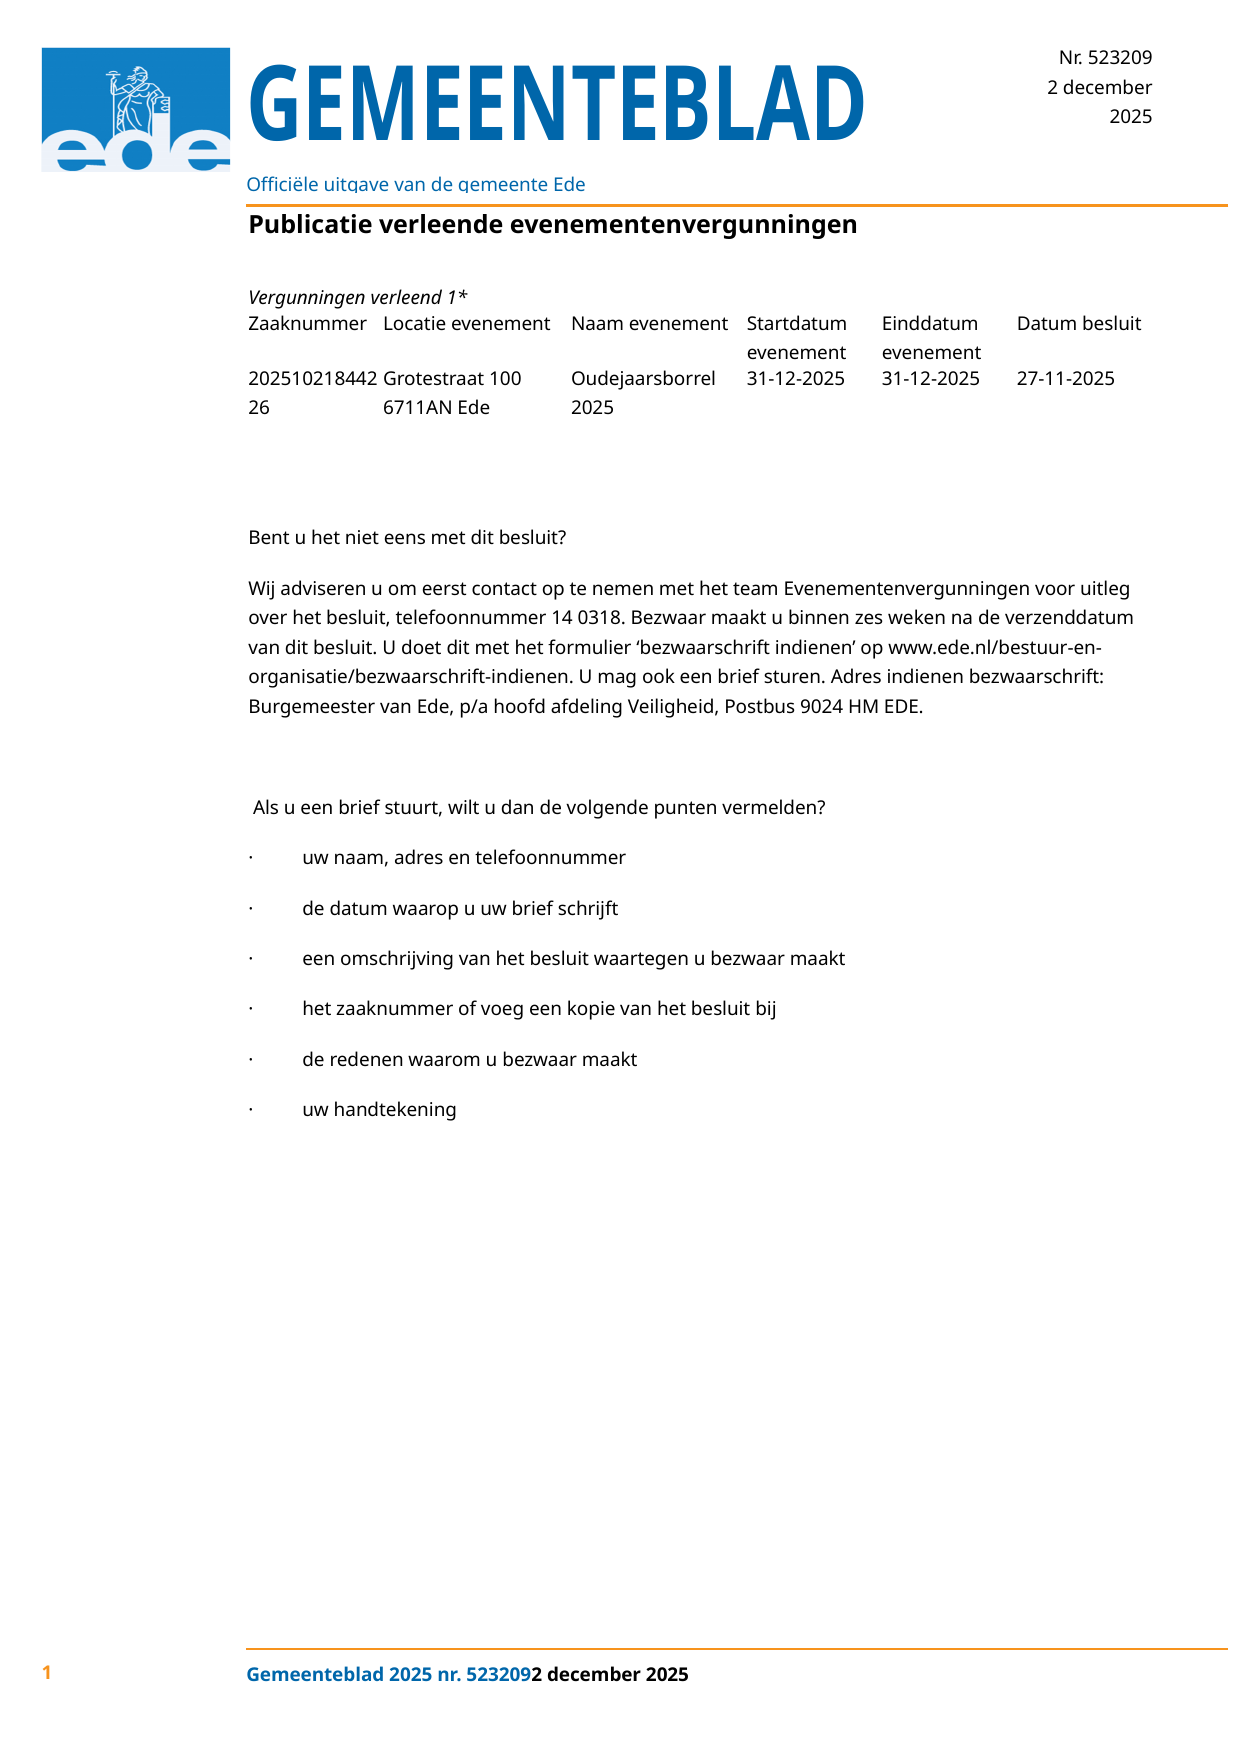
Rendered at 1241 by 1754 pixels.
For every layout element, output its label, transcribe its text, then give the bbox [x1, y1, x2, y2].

text Wij adviseren u om eerst contact op te nemen met het team Evenementenvergunningen voor uitleg over het besluit, telefoonnummer 14 0318. Bezwaar maakt u binnen zes weken na de verzenddatum van dit besluit. U doet dit met het formulier ‘bezwaarschrift indienen’ op www.ede.nl/bestuur-en-organisatie/bezwaarschrift-indienen. U mag ook een brief sturen. Adres indienen bezwaarschrift: Burgemeester van Ede, p/a hoofd afdeling Veiligheid, Postbus 9024 HM EDE. [248, 575, 1152, 719]
text · een omschrijving van het besluit waartegen u bezwaar maakt [248, 945, 1152, 971]
table_cell 31-12-2025 [747, 365, 882, 420]
text Als u een brief stuurt, wilt u dan de volgende punten vermelden? [248, 794, 1152, 820]
text Publicatie verleende evenementenvergunningen [248, 207, 1152, 241]
picture [41, 47, 231, 172]
table_header Einddatum evenement [882, 310, 1017, 365]
text Vergunningen verleend 1* [248, 284, 1152, 309]
text · het zaaknummer of voeg een kopie van het besluit bij [248, 996, 1152, 1021]
table_cell 27-11-2025 [1017, 365, 1152, 420]
text · uw naam, adres en telefoonnummer [248, 844, 1152, 870]
text Bent u het niet eens met dit besluit? [248, 524, 1152, 550]
table_cell 20251021844226 [248, 365, 383, 420]
table_header Naam evenement [571, 310, 747, 365]
table_cell 31-12-2025 [882, 365, 1017, 420]
table_header Zaaknummer [248, 310, 383, 365]
table_header Locatie evenement [383, 310, 571, 365]
table_cell Grotestraat 100 6711AN Ede [383, 365, 571, 420]
text · de redenen waarom u bezwaar maakt [248, 1046, 1152, 1072]
table_header Datum besluit [1017, 310, 1152, 365]
text · de datum waarop u uw brief schrijft [248, 895, 1152, 921]
table_header Startdatum evenement [747, 310, 882, 365]
text · uw handtekening [248, 1096, 1152, 1122]
table_cell Oudejaarsborrel 2025 [571, 365, 747, 420]
